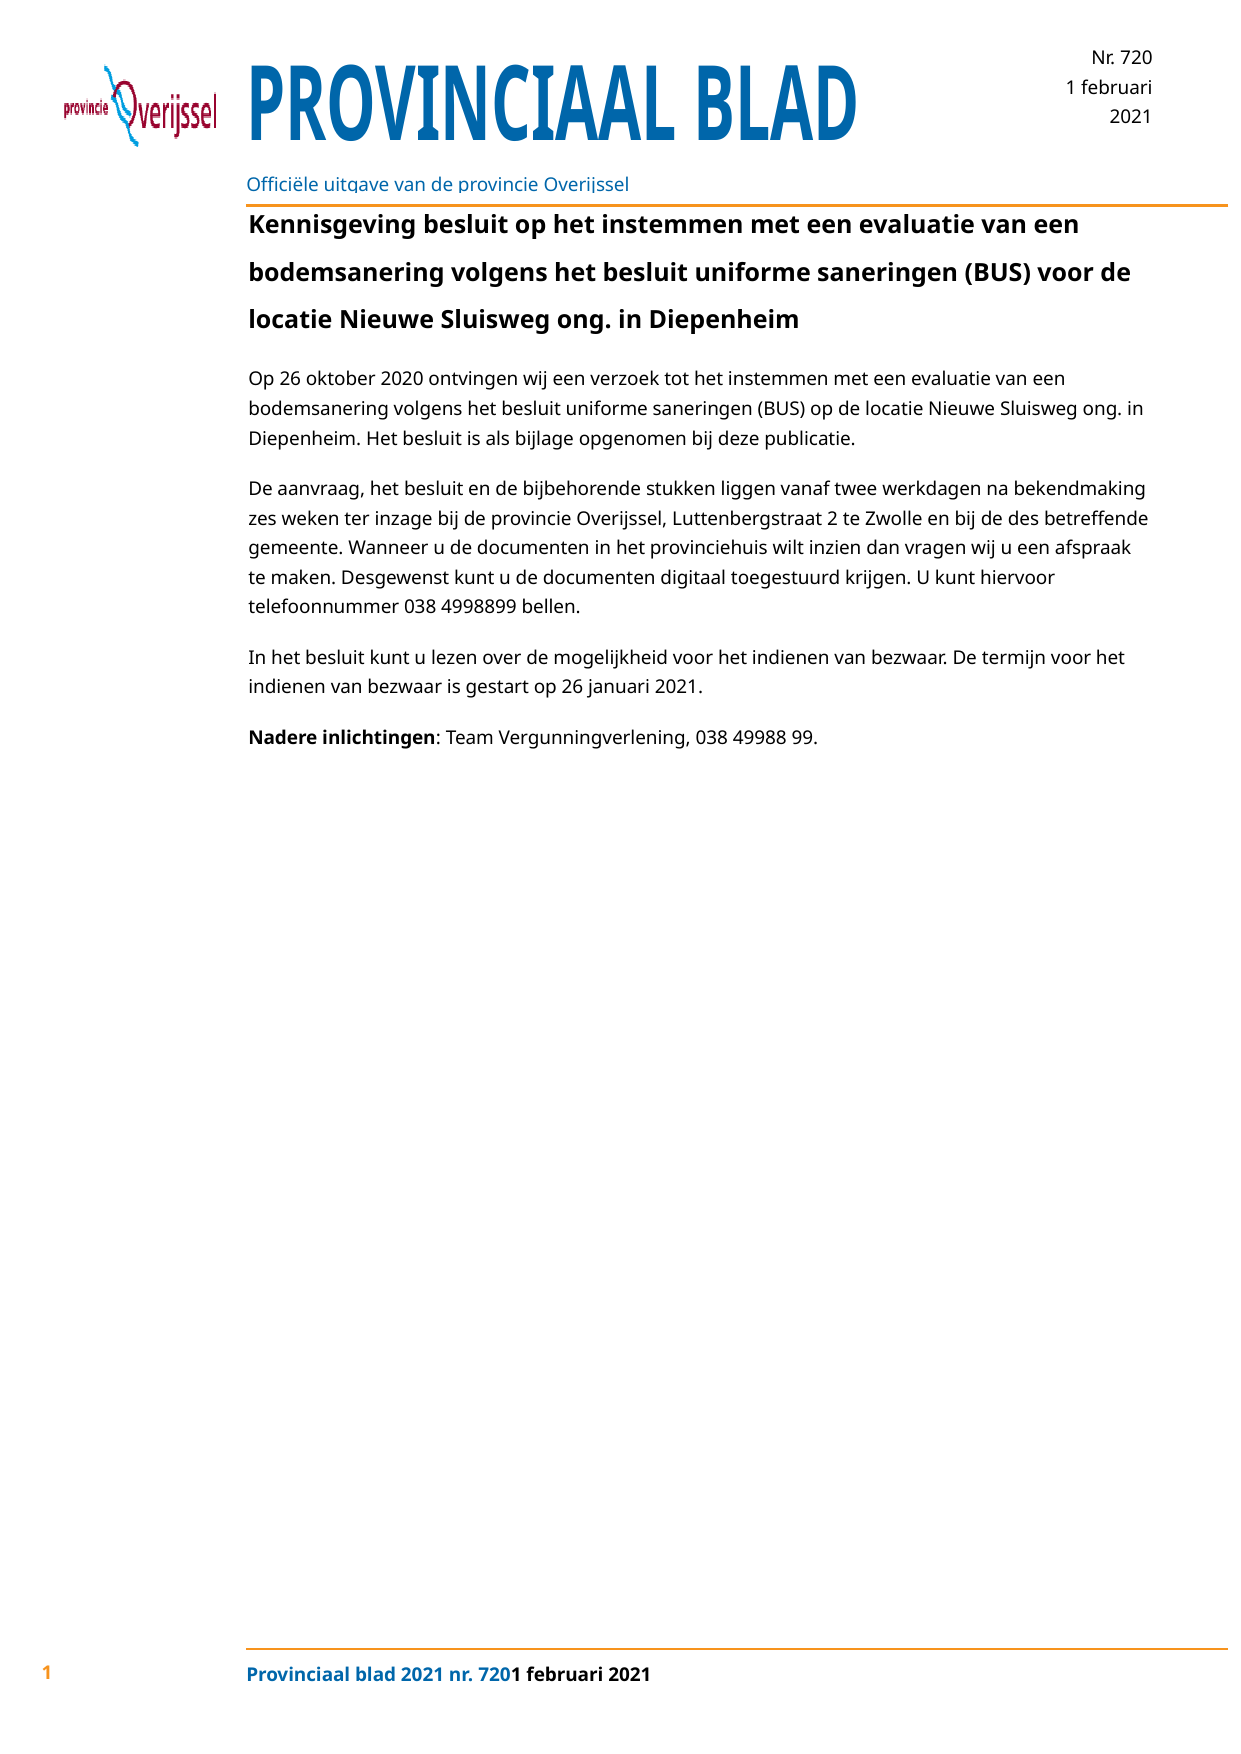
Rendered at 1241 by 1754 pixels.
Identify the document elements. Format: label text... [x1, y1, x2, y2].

text Nadere inlichtingen: Team Vergunningverlening, 038 49988 99. [248, 724, 1152, 749]
text In het besluit kunt u lezen over de mogelijkheid voor het indienen van bezwaar. De termijn voor het indienen van bezwaar is gestart op 26 januari 2021. [248, 644, 1152, 699]
text Op 26 oktober 2020 ontvingen wij een verzoek tot het instemmen met een evaluatie van een bodemsanering volgens het besluit uniforme saneringen (BUS) op de locatie Nieuwe Sluisweg ong. in Diepenheim. Het besluit is als bijlage opgenomen bij deze publicatie. [248, 366, 1152, 450]
picture [41, 47, 231, 172]
text De aanvraag, het besluit en de bijbehorende stukken liggen vanaf twee werkdagen na bekendmaking zes weken ter inzage bij de provincie Overijssel, Luttenbergstraat 2 te Zwolle en bij de des betreffende gemeente. Wanneer u de documenten in het provinciehuis wilt inzien dan vragen wij u een afspraak te maken. Desgewenst kunt u de documenten digitaal toegestuurd krijgen. U kunt hiervoor telefoonnummer 038 4998899 bellen. [248, 475, 1152, 619]
text Kennisgeving besluit op het instemmen met een evaluatie van een bodemsanering volgens het besluit uniforme saneringen (BUS) voor de locatie Nieuwe Sluisweg ong. in Diepenheim [248, 207, 1152, 336]
